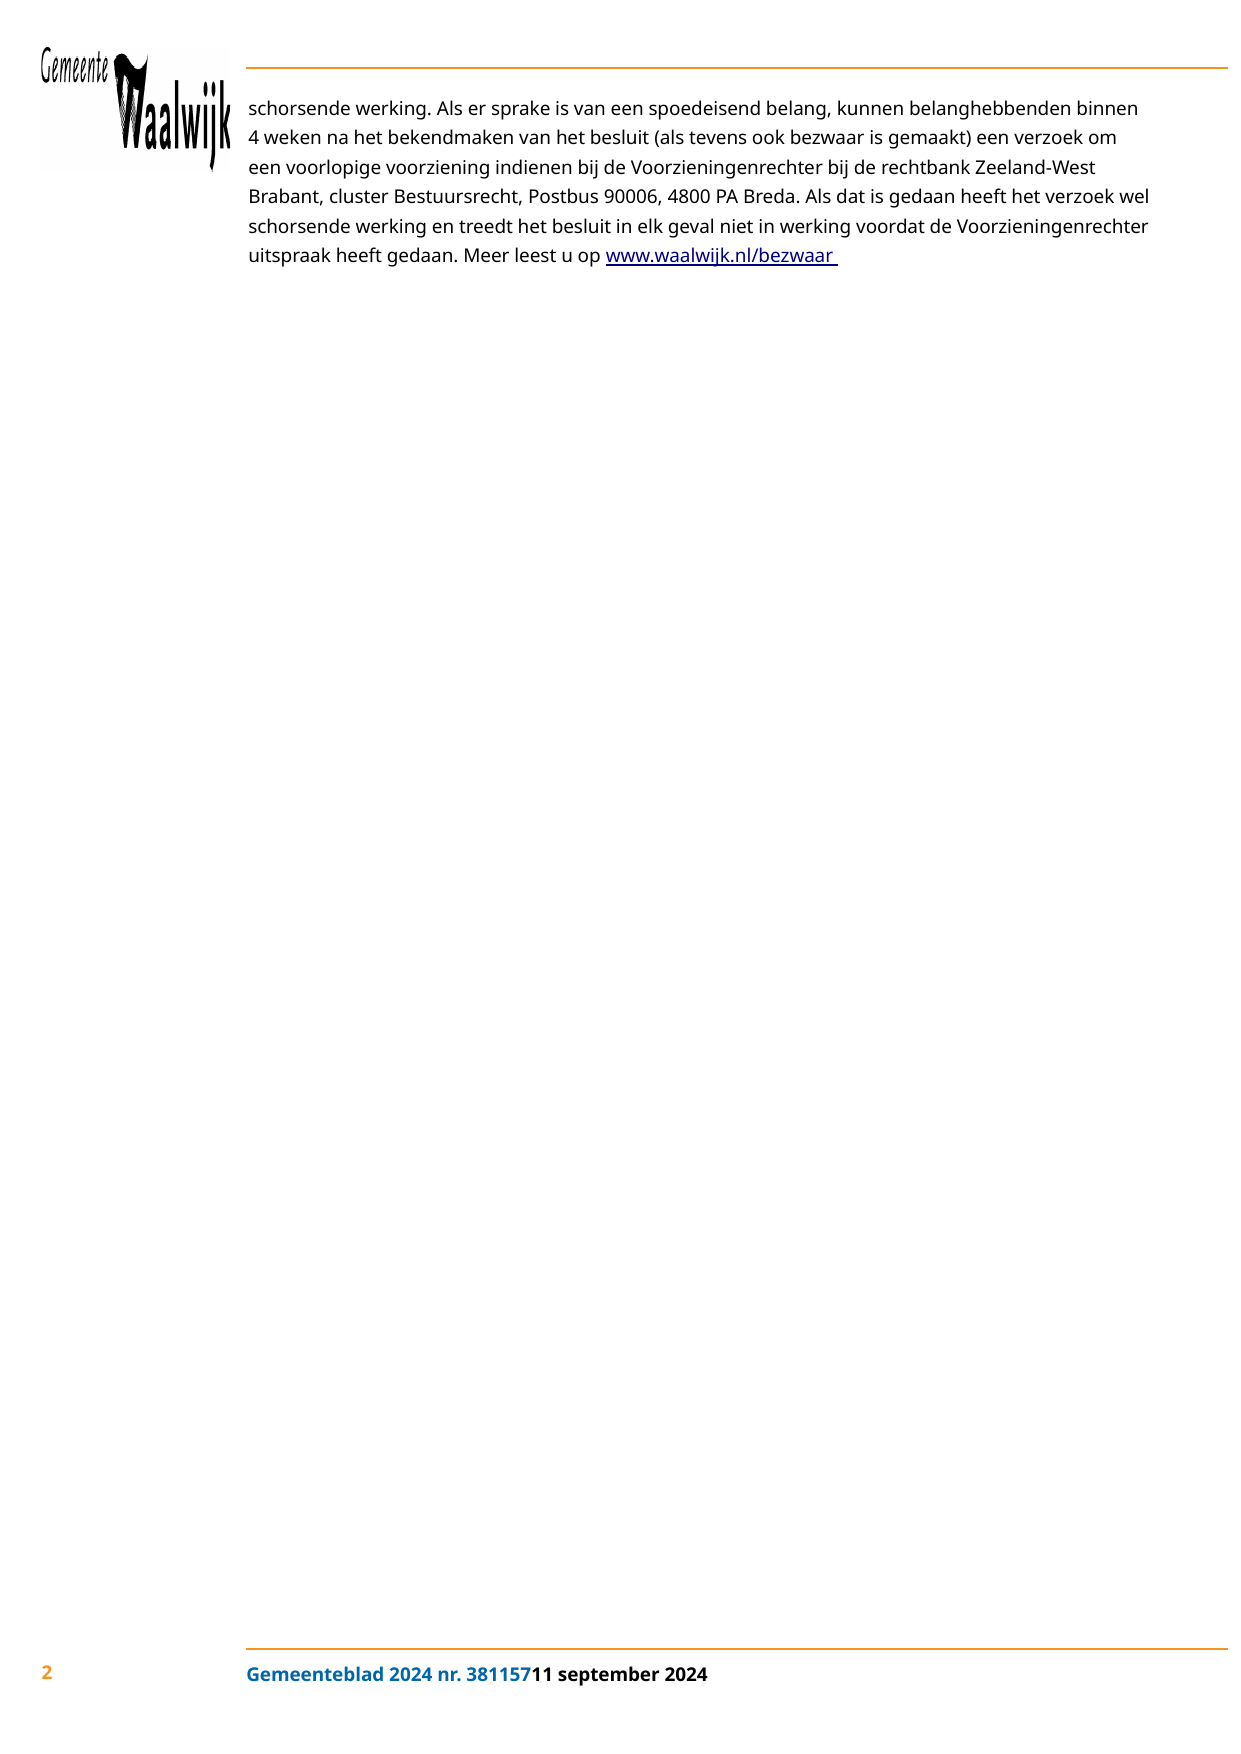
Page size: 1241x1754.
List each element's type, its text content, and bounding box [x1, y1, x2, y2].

picture [41, 47, 231, 172]
text schorsende werking. Als er sprake is van een spoedeisend belang, kunnen belanghebbenden binnen 4 weken na het bekendmaken van het besluit (als tevens ook bezwaar is gemaakt) een verzoek om een voorlopige voorziening indienen bij de Voorzieningenrechter bij de rechtbank Zeeland-West Brabant, cluster Bestuursrecht, Postbus 90006, 4800 PA Breda. Als dat is gedaan heeft het verzoek wel schorsende werking en treedt het besluit in elk geval niet in werking voordat de Voorzieningenrechter uitspraak heeft gedaan. Meer leest u op www.waalwijk.nl/bezwaar [248, 95, 1152, 268]
